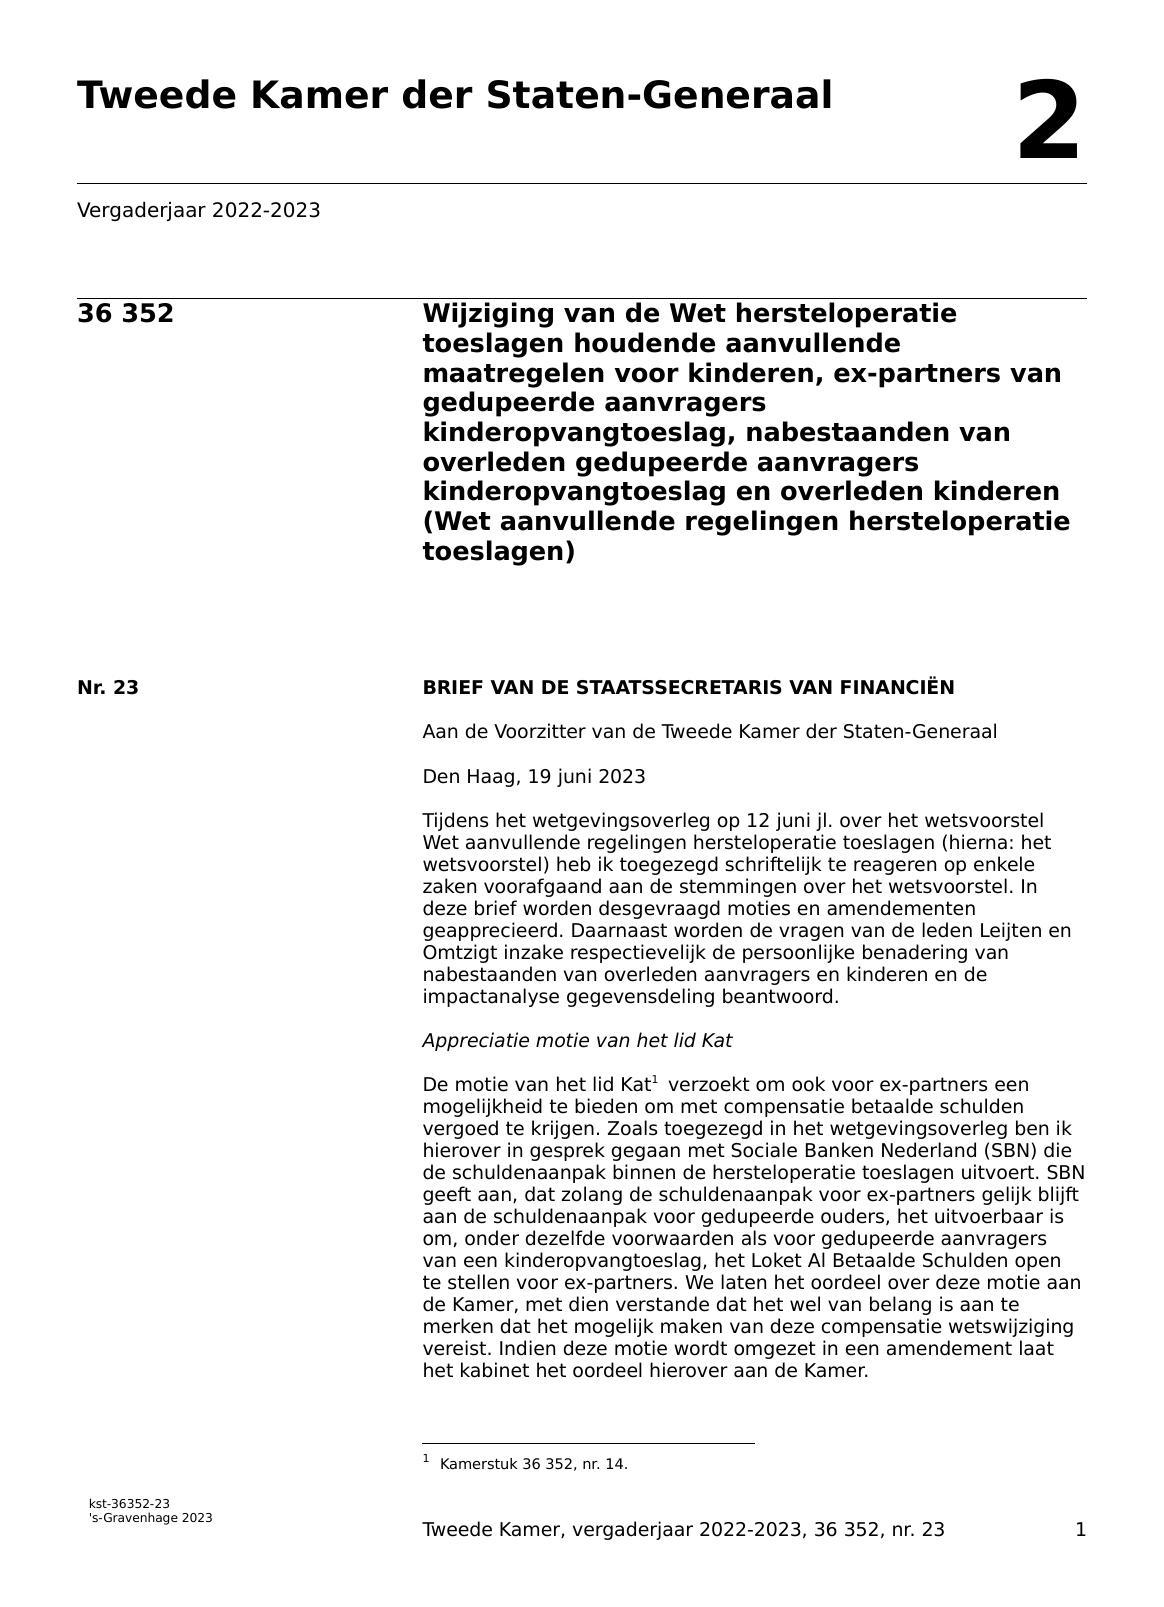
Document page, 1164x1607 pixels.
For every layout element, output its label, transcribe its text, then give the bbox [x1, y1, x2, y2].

text De motie van het lid Kat verzoekt om ook voor ex-partners een mogelijkheid te bieden om met compensatie betaalde schulden vergoed te krijgen. Zoals toegezegd in het wetgevingsoverleg ben ik hierover in gesprek gegaan met Sociale Banken Nederland (SBN) die de schuldenaanpak binnen de hersteloperatie toeslagen uitvoert. SBN geeft aan, dat zolang de schuldenaanpak voor ex-partners gelijk blijft aan de schuldenaanpak voor gedupeerde ouders, het uitvoerbaar is om, onder dezelfde voorwaarden als voor gedupeerde aanvragers van een kinderopvangtoeslag, het Loket Al Betaalde Schulden open te stellen voor ex-partners. We laten het oordeel over deze motie aan de Kamer, met dien verstande dat het wel van belang is aan te merken dat het mogelijk maken van deze compensatie wetswijziging vereist. Indien deze motie wordt omgezet in een amendement laat het kabinet het oordeel hierover aan de Kamer. [422, 1074, 1087, 1382]
table_cell Vergaderjaar 2022-2023 [77, 184, 1087, 298]
table_header Tweede Kamer der Staten-Generaal [77, 59, 886, 183]
text 's-Gravenhage 2023 [88, 1511, 323, 1525]
text kst-36352-23 [88, 1497, 323, 1511]
text Tijdens het wetgevingsoverleg op 12 juni jl. over het wetsvoorstel Wet aanvullende regelingen hersteloperatie toeslagen (hierna: het wetsvoorstel) heb ik toegezegd schriftelijk te reageren op enkele zaken voorafgaand aan de stemmingen over het wetsvoorstel. In deze brief worden desgevraagd moties en amendementen geapprecieerd. Daarnaast worden de vragen van de leden Leijten en Omtzigt inzake respectievelijk de persoonlijke benadering van nabestaanden van overleden aanvragers en kinderen en de impactanalyse gegevensdeling beantwoord. [422, 810, 1087, 1007]
subtitle Appreciatie motie van het lid Kat [422, 1030, 1087, 1052]
subtitle 36 352 Wijziging van de Wet hersteloperatie toeslagen houdende aanvullende maatregelen voor kinderen, ex-partners van gedupeerde aanvragers kinderopvangtoeslag, nabestaanden van overleden gedupeerde aanvragers kinderopvangtoeslag en overleden kinderen (Wet aanvullende regelingen hersteloperatie toeslagen) [77, 299, 1087, 566]
text Kamerstuk 36 352, nr. 14. [422, 1452, 1087, 1474]
subtitle Nr. 23 BRIEF VAN DE STAATSSECRETARIS VAN FINANCIËN [77, 677, 1087, 699]
text Den Haag, 19 juni 2023 [422, 766, 1087, 787]
table_header 2 [886, 59, 1087, 183]
text Aan de Voorzitter van de Tweede Kamer der Staten-Generaal [422, 721, 1087, 743]
